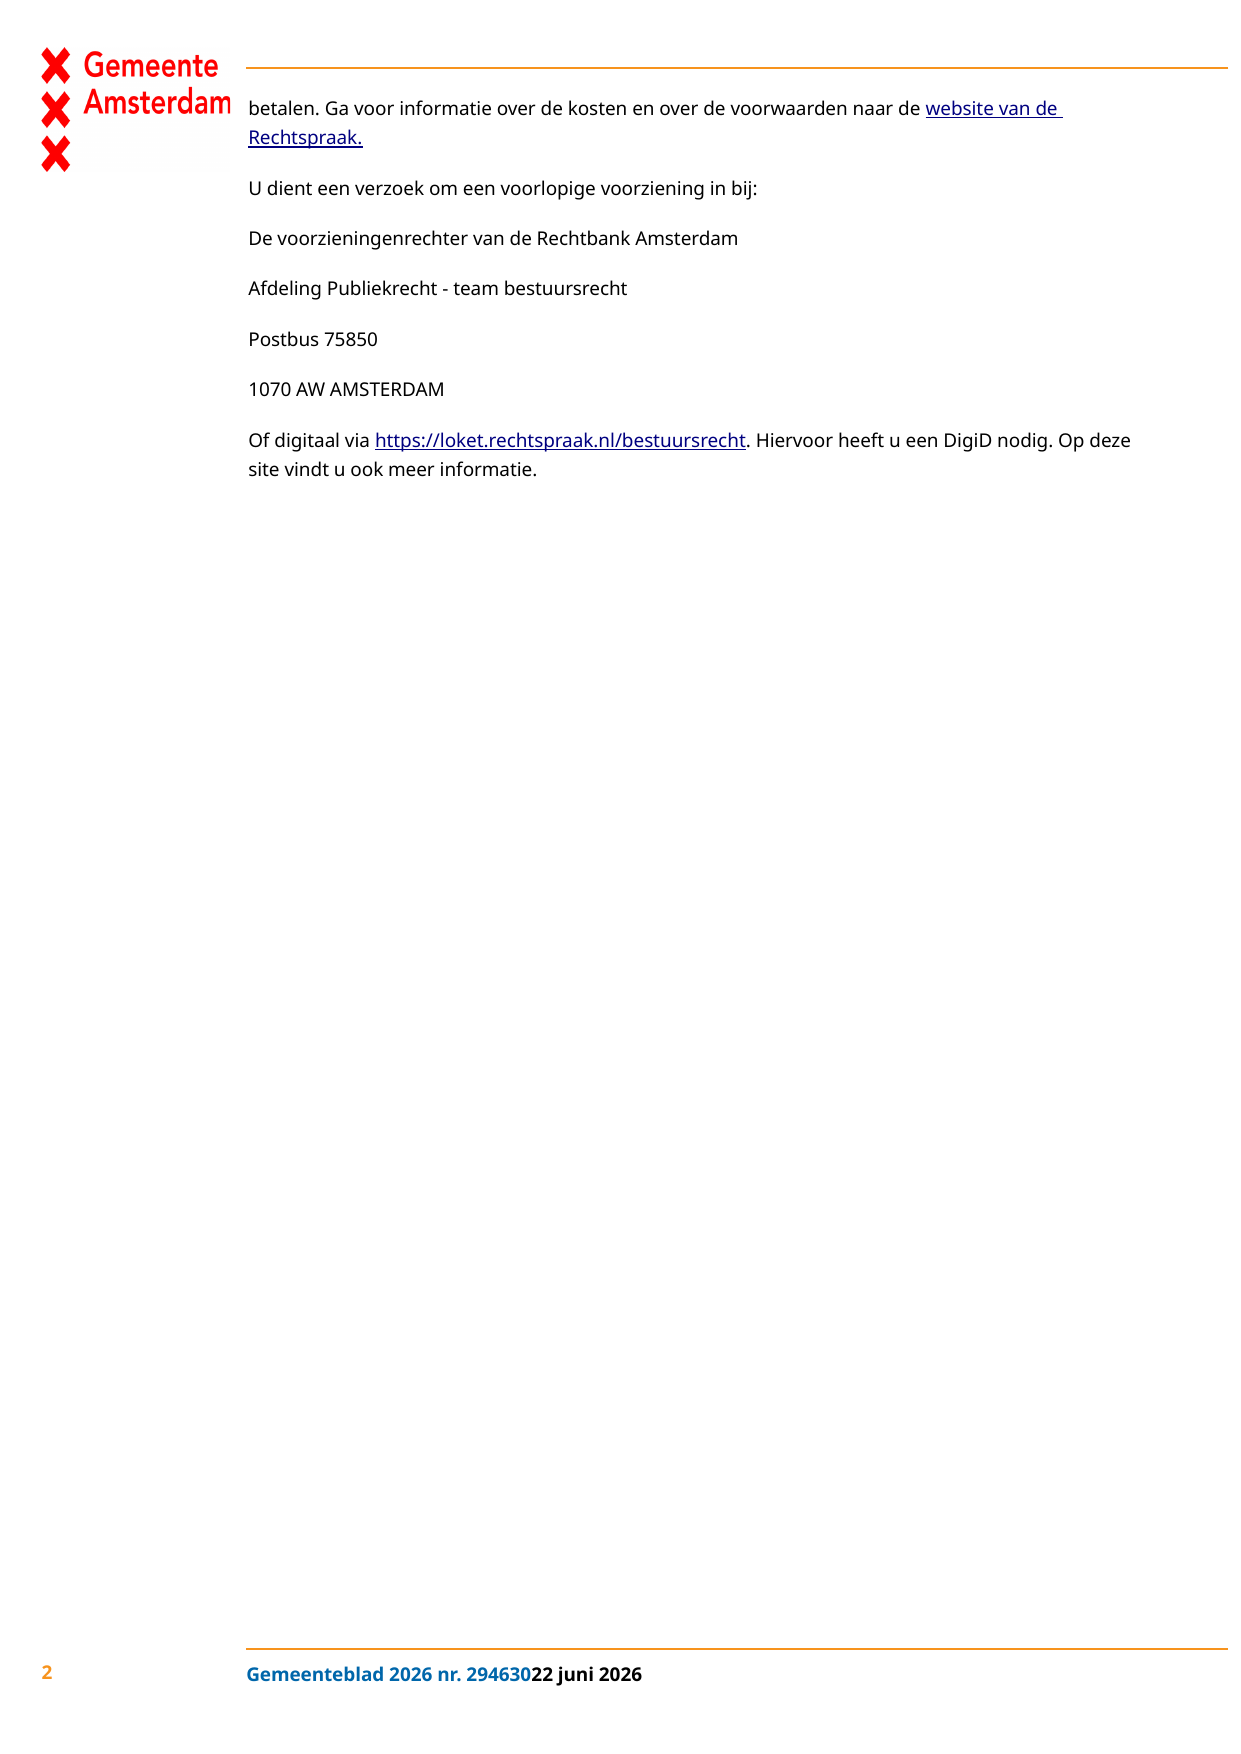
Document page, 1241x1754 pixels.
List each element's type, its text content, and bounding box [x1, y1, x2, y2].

text betalen. Ga voor informatie over de kosten en over de voorwaarden naar de website van de Rechtspraak. [248, 95, 1152, 150]
text Afdeling Publiekrecht - team bestuursrecht [248, 276, 1152, 301]
text 1070 AW AMSTERDAM [248, 376, 1152, 402]
text Of digitaal via https://loket.rechtspraak.nl/bestuursrecht. Hiervoor heeft u een DigiD nodig. Op deze site vindt u ook meer informatie. [248, 427, 1152, 482]
text De voorzieningenrechter van de Rechtbank Amsterdam [248, 225, 1152, 251]
picture [41, 47, 231, 172]
text U dient een verzoek om een voorlopige voorziening in bij: [248, 175, 1152, 201]
text Postbus 75850 [248, 326, 1152, 352]
